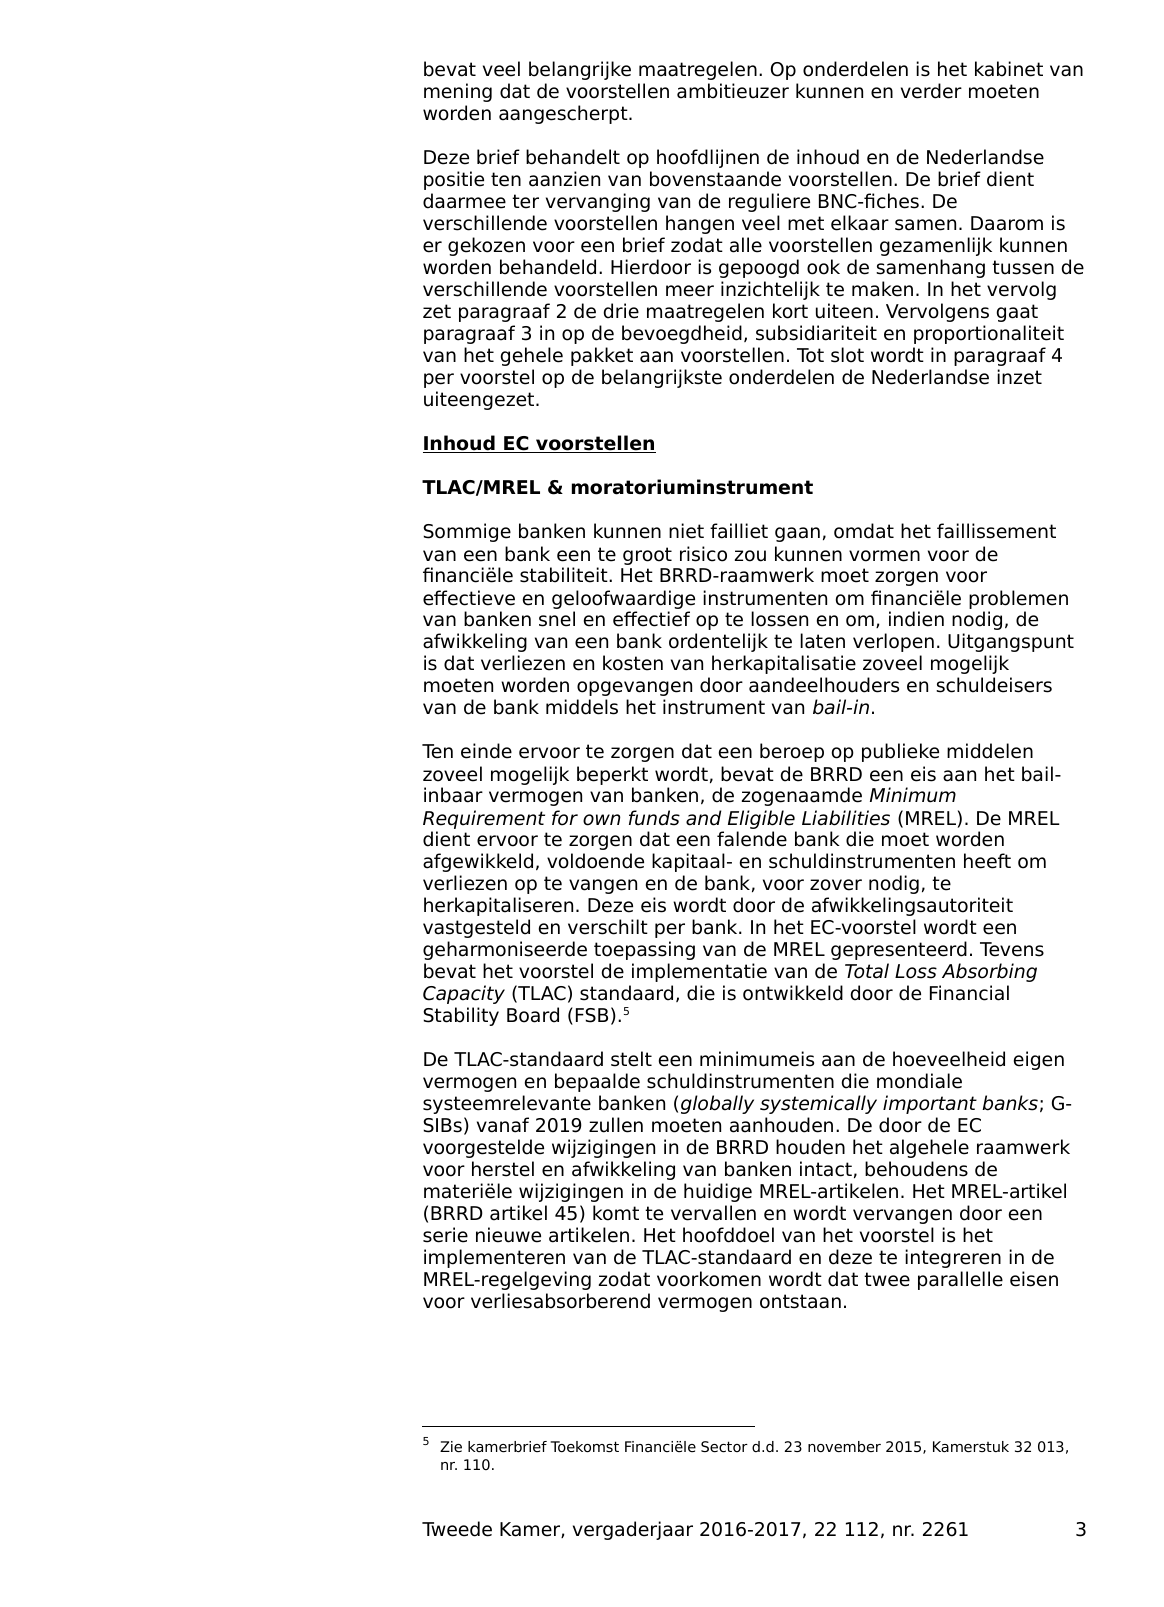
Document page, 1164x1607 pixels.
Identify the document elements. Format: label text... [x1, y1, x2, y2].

text Sommige banken kunnen niet failliet gaan, omdat het faillissement van een bank een te groot risico zou kunnen vormen voor de financiële stabiliteit. Het BRRD-raamwerk moet zorgen voor effectieve en geloofwaardige instrumenten om financiële problemen van banken snel en effectief op te lossen en om, indien nodig, de afwikkeling van een bank ordentelijk te laten verlopen. Uitgangspunt is dat verliezen en kosten van herkapitalisatie zoveel mogelijk moeten worden opgevangen door aandeelhouders en schuldeisers van de bank middels het instrument van bail-in. [422, 521, 1087, 719]
text bevat veel belangrijke maatregelen. Op onderdelen is het kabinet van mening dat de voorstellen ambitieuzer kunnen en verder moeten worden aangescherpt. [422, 59, 1087, 125]
subtitle Inhoud EC voorstellen [422, 433, 1087, 455]
text Zie kamerbrief Toekomst Financiële Sector d.d. 23 november 2015, Kamerstuk 32 013, nr. 110. [422, 1435, 1087, 1474]
text De TLAC-standaard stelt een minimumeis aan de hoeveelheid eigen vermogen en bepaalde schuldinstrumenten die mondiale systeemrelevante banken (globally systemically important banks; G-SIBs) vanaf 2019 zullen moeten aanhouden. De door de EC voorgestelde wijzigingen in de BRRD houden het algehele raamwerk voor herstel en afwikkeling van banken intact, behoudens de materiële wijzigingen in de huidige MREL-artikelen. Het MREL-artikel (BRRD artikel 45) komt te vervallen en wordt vervangen door een serie nieuwe artikelen. Het hoofddoel van het voorstel is het implementeren van de TLAC-standaard en deze te integreren in de MREL-regelgeving zodat voorkomen wordt dat twee parallelle eisen voor verliesabsorberend vermogen ontstaan. [422, 1049, 1087, 1313]
text Ten einde ervoor te zorgen dat een beroep op publieke middelen zoveel mogelijk beperkt wordt, bevat de BRRD een eis aan het bail-inbaar vermogen van banken, de zogenaamde Minimum Requirement for own funds and Eligible Liabilities (MREL). De MREL dient ervoor te zorgen dat een falende bank die moet worden afgewikkeld, voldoende kapitaal- en schuldinstrumenten heeft om verliezen op te vangen en de bank, voor zover nodig, te herkapitaliseren. Deze eis wordt door de afwikkelingsautoriteit vastgesteld en verschilt per bank. In het EC-voorstel wordt een geharmoniseerde toepassing van de MREL gepresenteerd. Tevens bevat het voorstel de implementatie van de Total Loss Absorbing Capacity (TLAC) standaard, die is ontwikkeld door de Financial Stability Board (FSB). [422, 741, 1087, 1027]
subtitle TLAC/MREL & moratoriuminstrument [422, 477, 1087, 499]
text Deze brief behandelt op hoofdlijnen de inhoud en de Nederlandse positie ten aanzien van bovenstaande voorstellen. De brief dient daarmee ter vervanging van de reguliere BNC-fiches. De verschillende voorstellen hangen veel met elkaar samen. Daarom is er gekozen voor een brief zodat alle voorstellen gezamenlijk kunnen worden behandeld. Hierdoor is gepoogd ook de samenhang tussen de verschillende voorstellen meer inzichtelijk te maken. In het vervolg zet paragraaf 2 de drie maatregelen kort uiteen. Vervolgens gaat paragraaf 3 in op de bevoegdheid, subsidiariteit en proportionaliteit van het gehele pakket aan voorstellen. Tot slot wordt in paragraaf 4 per voorstel op de belangrijkste onderdelen de Nederlandse inzet uiteengezet. [422, 147, 1087, 411]
